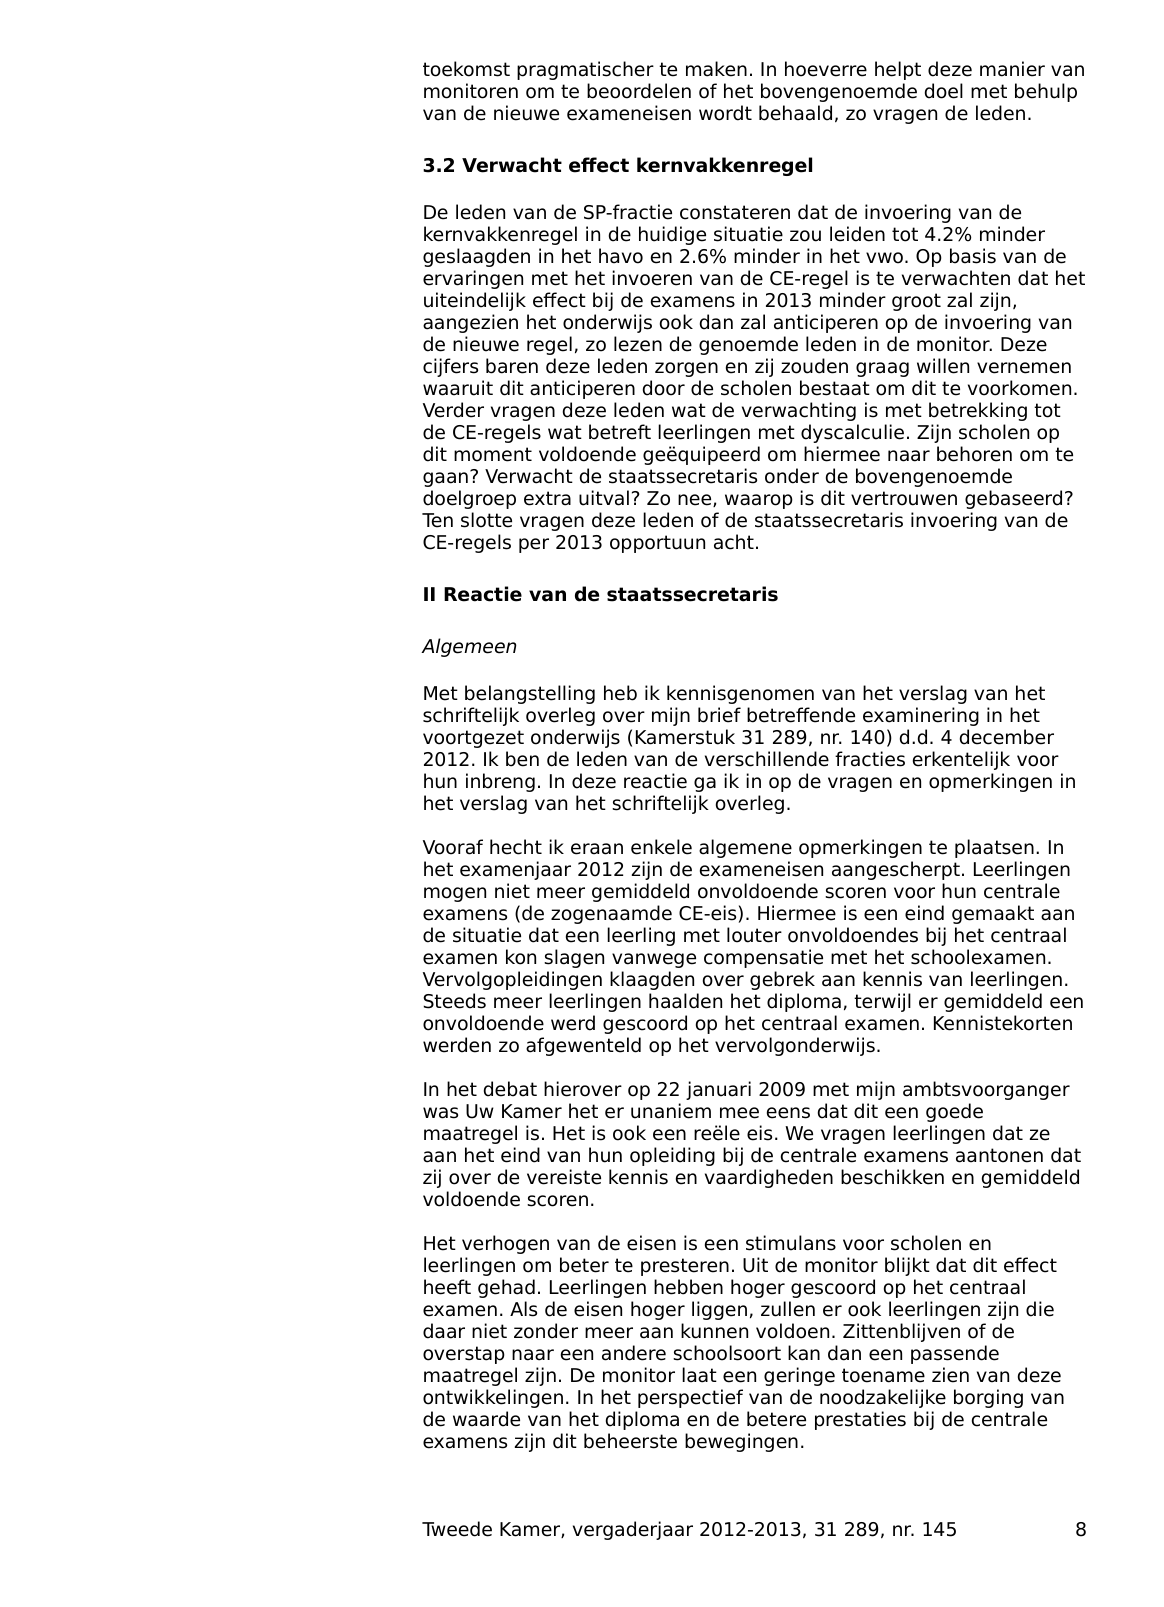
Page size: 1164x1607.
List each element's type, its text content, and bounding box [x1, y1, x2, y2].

text Vooraf hecht ik eraan enkele algemene opmerkingen te plaatsen. In het examenjaar 2012 zijn de exameneisen aangescherpt. Leerlingen mogen niet meer gemiddeld onvoldoende scoren voor hun centrale examens (de zogenaamde CE-eis). Hiermee is een eind gemaakt aan de situatie dat een leerling met louter onvoldoendes bij het centraal examen kon slagen vanwege compensatie met het schoolexamen. Vervolgopleidingen klaagden over gebrek aan kennis van leerlingen. Steeds meer leerlingen haalden het diploma, terwijl er gemiddeld een onvoldoende werd gescoord op het centraal examen. Kennistekorten werden zo afgewenteld op het vervolgonderwijs. [422, 837, 1087, 1056]
text Het verhogen van de eisen is een stimulans voor scholen en leerlingen om beter te presteren. Uit de monitor blijkt dat dit effect heeft gehad. Leerlingen hebben hoger gescoord op het centraal examen. Als de eisen hoger liggen, zullen er ook leerlingen zijn die daar niet zonder meer aan kunnen voldoen. Zittenblijven of de overstap naar een andere schoolsoort kan dan een passende maatregel zijn. De monitor laat een geringe toename zien van deze ontwikkelingen. In het perspectief van de noodzakelijke borging van de waarde van het diploma en de betere prestaties bij de centrale examens zijn dit beheerste bewegingen. [422, 1233, 1087, 1452]
subtitle Algemeen [422, 636, 1087, 658]
text Verder vragen deze leden wat de verwachting is met betrekking tot de CE-regels wat betreft leerlingen met dyscalculie. Zijn scholen op dit moment voldoende geëquipeerd om hiermee naar behoren om te gaan? Verwacht de staatssecretaris onder de bovengenoemde doelgroep extra uitval? Zo nee, waarop is dit vertrouwen gebaseerd? [422, 400, 1087, 510]
text Met belangstelling heb ik kennisgenomen van het verslag van het schriftelijk overleg over mijn brief betreffende examinering in het voortgezet onderwijs (Kamerstuk 31 289, nr. 140) d.d. 4 december 2012. Ik ben de leden van de verschillende fracties erkentelijk voor hun inbreng. In deze reactie ga ik in op de vragen en opmerkingen in het verslag van het schriftelijk overleg. [422, 683, 1087, 814]
text Ten slotte vragen deze leden of de staatssecretaris invoering van de CE-regels per 2013 opportuun acht. [422, 510, 1087, 554]
subtitle II Reactie van de staatssecretaris [422, 584, 1087, 606]
text toekomst pragmatischer te maken. In hoeverre helpt deze manier van monitoren om te beoordelen of het bovengenoemde doel met behulp van de nieuwe exameneisen wordt behaald, zo vragen de leden. [422, 59, 1087, 125]
text De leden van de SP-fractie constateren dat de invoering van de kernvakkenregel in de huidige situatie zou leiden tot 4.2% minder geslaagden in het havo en 2.6% minder in het vwo. Op basis van de ervaringen met het invoeren van de CE-regel is te verwachten dat het uiteindelijk effect bij de examens in 2013 minder groot zal zijn, aangezien het onderwijs ook dan zal anticiperen op de invoering van de nieuwe regel, zo lezen de genoemde leden in de monitor. Deze cijfers baren deze leden zorgen en zij zouden graag willen vernemen waaruit dit anticiperen door de scholen bestaat om dit te voorkomen. [422, 202, 1087, 400]
text In het debat hierover op 22 januari 2009 met mijn ambtsvoorganger was Uw Kamer het er unaniem mee eens dat dit een goede maatregel is. Het is ook een reële eis. We vragen leerlingen dat ze aan het eind van hun opleiding bij de centrale examens aantonen dat zij over de vereiste kennis en vaardigheden beschikken en gemiddeld voldoende scoren. [422, 1079, 1087, 1211]
subtitle 3.2 Verwacht effect kernvakkenregel [422, 155, 1087, 177]
